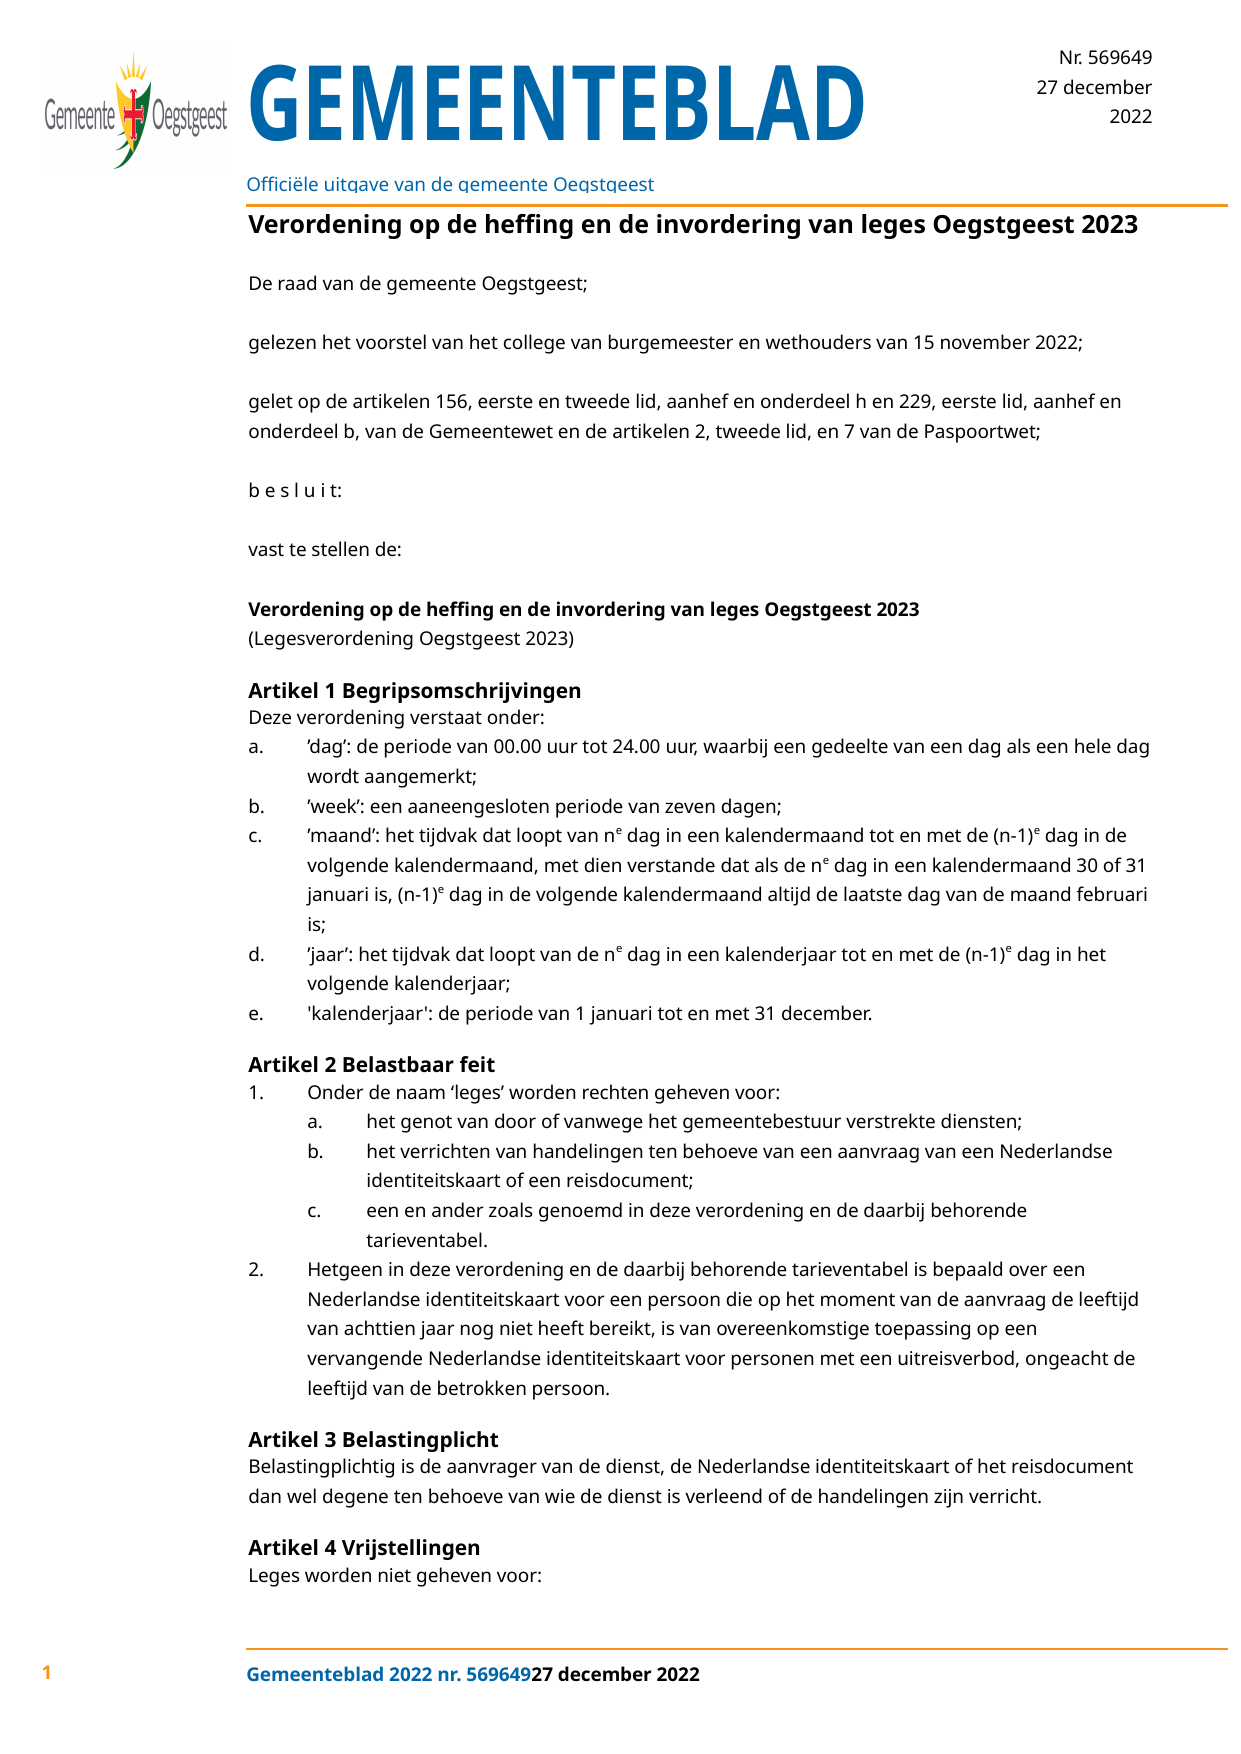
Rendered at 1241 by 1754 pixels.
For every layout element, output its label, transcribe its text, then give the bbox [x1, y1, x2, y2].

list een en ander zoals genoemd in deze verordening en de daarbij behorende tarieventabel. [307, 1197, 1152, 1252]
list ’week’: een aaneengesloten periode van zeven dagen; [248, 793, 1152, 819]
text Artikel 2 Belastbaar feit [248, 1050, 1152, 1079]
list het genot van door of vanwege het gemeentebestuur verstrekte diensten; [307, 1108, 1152, 1134]
text Artikel 4 Vrijstellingen [248, 1533, 1152, 1562]
text Deze verordening verstaat onder: [248, 704, 1152, 730]
text gelet op de artikelen 156, eerste en tweede lid, aanhef en onderdeel h en 229, eerste lid, aanhef en onderdeel b, van de Gemeentewet en de artikelen 2, tweede lid, en 7 van de Paspoortwet; [248, 389, 1152, 444]
text Artikel 3 Belastingplicht [248, 1425, 1152, 1453]
text Artikel 1 Begripsomschrijvingen [248, 676, 1152, 704]
list 'kalenderjaar': de periode van 1 januari tot en met 31 december. [248, 1000, 1152, 1026]
text gelezen het voorstel van het college van burgemeester en wethouders van 15 november 2022; [248, 329, 1152, 355]
list het verrichten van handelingen ten behoeve van een aanvraag van een Nederlandse identiteitskaart of een reisdocument; [307, 1138, 1152, 1193]
picture [41, 47, 231, 172]
list ’jaar’: het tijdvak dat loopt van de ne dag in een kalenderjaar tot en met de (n-1)e dag in het volgende kalenderjaar; [248, 941, 1152, 996]
text vast te stellen de: [248, 537, 1152, 562]
list ’dag’: de periode van 00.00 uur tot 24.00 uur, waarbij een gedeelte van een dag als een hele dag wordt aangemerkt; [248, 734, 1152, 789]
list Onder de naam ‘leges’ worden rechten geheven voor: [248, 1079, 1152, 1104]
text Leges worden niet geheven voor: [248, 1562, 1152, 1588]
text b e s l u i t: [248, 477, 1152, 503]
text Verordening op de heffing en de invordering van leges Oegstgeest 2023 [248, 207, 1152, 241]
text De raad van de gemeente Oegstgeest; [248, 270, 1152, 296]
list Hetgeen in deze verordening en de daarbij behorende tarieventabel is bepaald over een Nederlandse identiteitskaart voor een persoon die op het moment van de aanvraag de leeftijd van achttien jaar nog niet heeft bereikt, is van overeenkomstige toepassing op een vervangende Nederlandse identiteitskaart voor personen met een uitreisverbod, ongeacht de leeftijd van de betrokken persoon. [248, 1256, 1152, 1400]
text Verordening op de heffing en de invordering van leges Oegstgeest 2023 [248, 596, 1152, 621]
text (Legesverordening Oegstgeest 2023) [248, 625, 1152, 651]
list ’maand’: het tijdvak dat loopt van ne dag in een kalendermaand tot en met de (n-1)e dag in de volgende kalendermaand, met dien verstande dat als de ne dag in een kalendermaand 30 of 31 januari is, (n-1)e dag in de volgende kalendermaand altijd de laatste dag van de maand februari is; [248, 822, 1152, 937]
text Belastingplichtig is de aanvrager van de dienst, de Nederlandse identiteitskaart of het reisdocument dan wel degene ten behoeve van wie de dienst is verleend of de handelingen zijn verricht. [248, 1453, 1152, 1509]
